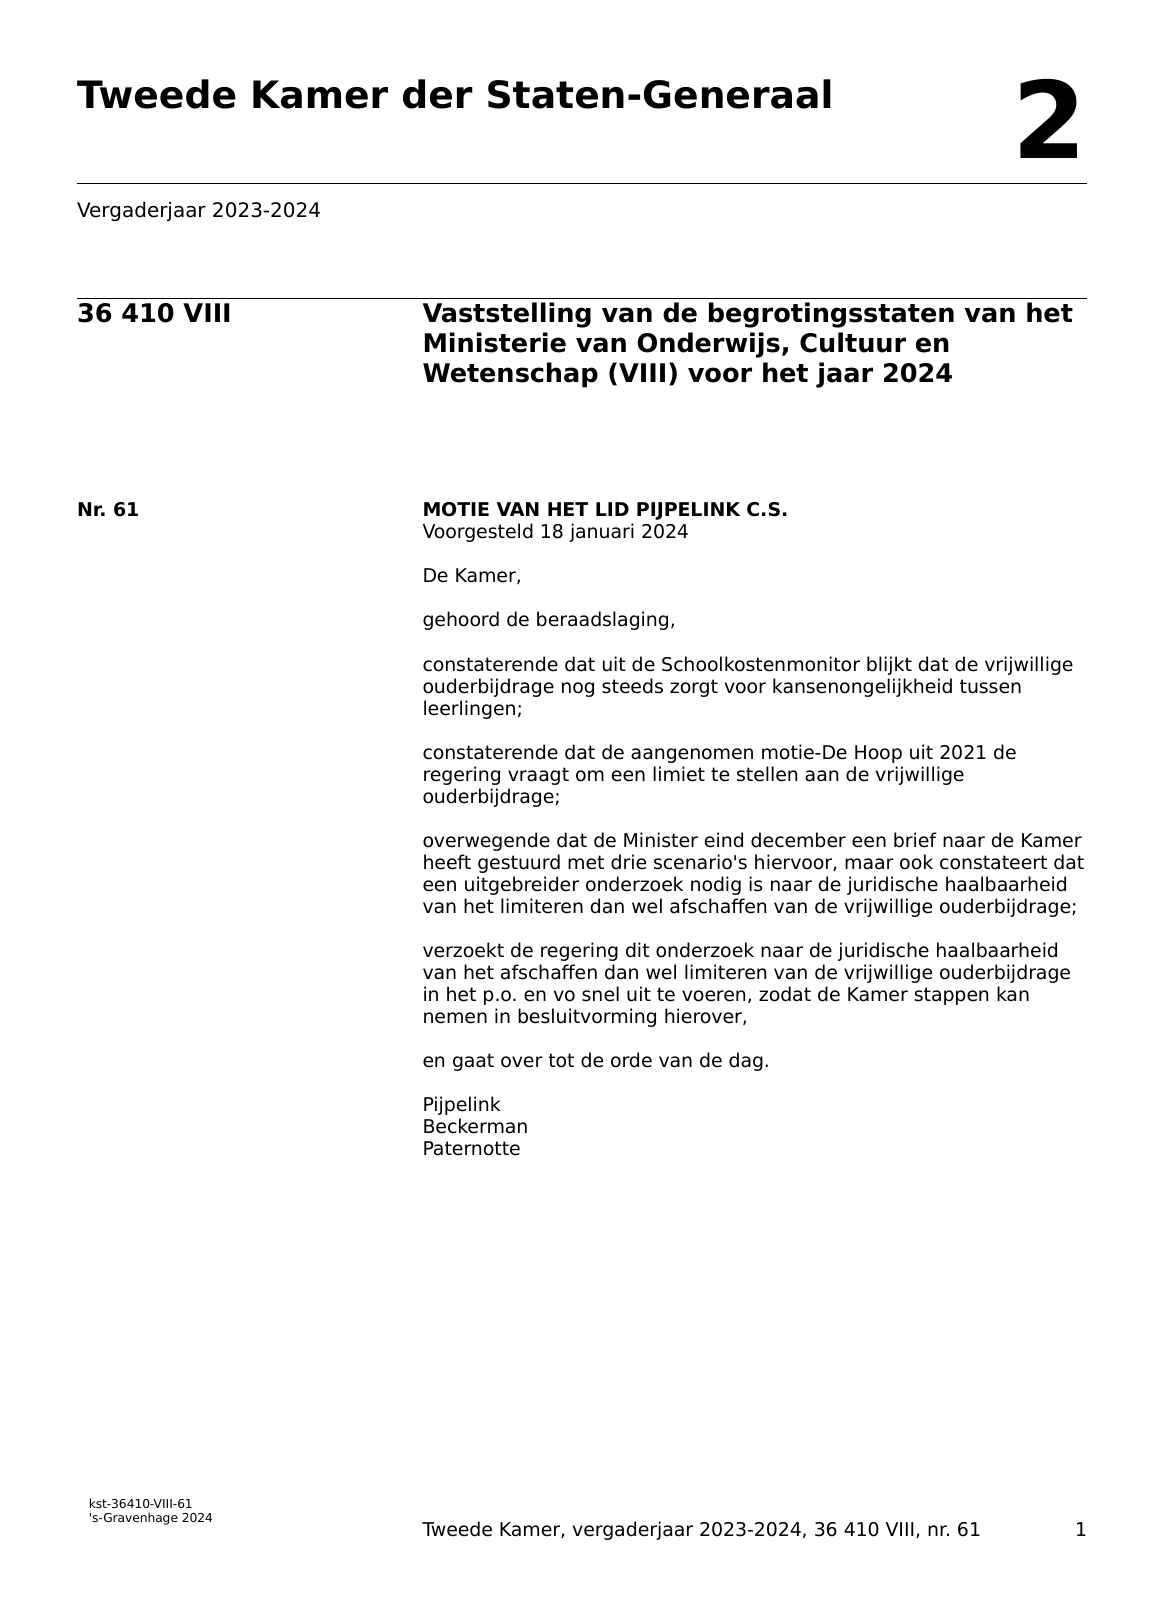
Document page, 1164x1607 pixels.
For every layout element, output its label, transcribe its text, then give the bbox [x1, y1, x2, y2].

subtitle 36 410 VIII Vaststelling van de begrotingsstaten van het Ministerie van Onderwijs, Cultuur en Wetenschap (VIII) voor het jaar 2024 [77, 299, 1087, 388]
table_header 2 [886, 59, 1087, 183]
subtitle Nr. 61 MOTIE VAN HET LID PIJPELINK C.S. [77, 499, 1087, 521]
text 's-Gravenhage 2024 [88, 1511, 323, 1525]
text gehoord de beraadslaging, [422, 609, 1087, 631]
text Voorgesteld 18 januari 2024 [422, 521, 1087, 543]
table_cell Vergaderjaar 2023-2024 [77, 184, 1087, 298]
text constaterende dat de aangenomen motie-De Hoop uit 2021 de regering vraagt om een limiet te stellen aan de vrijwillige ouderbijdrage; [422, 742, 1087, 808]
text constaterende dat uit de Schoolkostenmonitor blijkt dat de vrijwillige ouderbijdrage nog steeds zorgt voor kansenongelijkheid tussen leerlingen; [422, 653, 1087, 719]
text Paternotte [422, 1138, 1087, 1160]
text Pijpelink [422, 1094, 1087, 1116]
text verzoekt de regering dit onderzoek naar de juridische haalbaarheid van het afschaffen dan wel limiteren van de vrijwillige ouderbijdrage in het p.o. en vo snel uit te voeren, zodat de Kamer stappen kan nemen in besluitvorming hierover, [422, 940, 1087, 1028]
text en gaat over tot de orde van de dag. [422, 1050, 1087, 1072]
table_header Tweede Kamer der Staten-Generaal [77, 59, 886, 183]
text kst-36410-VIII-61 [88, 1497, 323, 1511]
text overwegende dat de Minister eind december een brief naar de Kamer heeft gestuurd met drie scenario's hiervoor, maar ook constateert dat een uitgebreider onderzoek nodig is naar de juridische haalbaarheid van het limiteren dan wel afschaffen van de vrijwillige ouderbijdrage; [422, 830, 1087, 918]
text De Kamer, [422, 565, 1087, 587]
text Beckerman [422, 1116, 1087, 1138]
